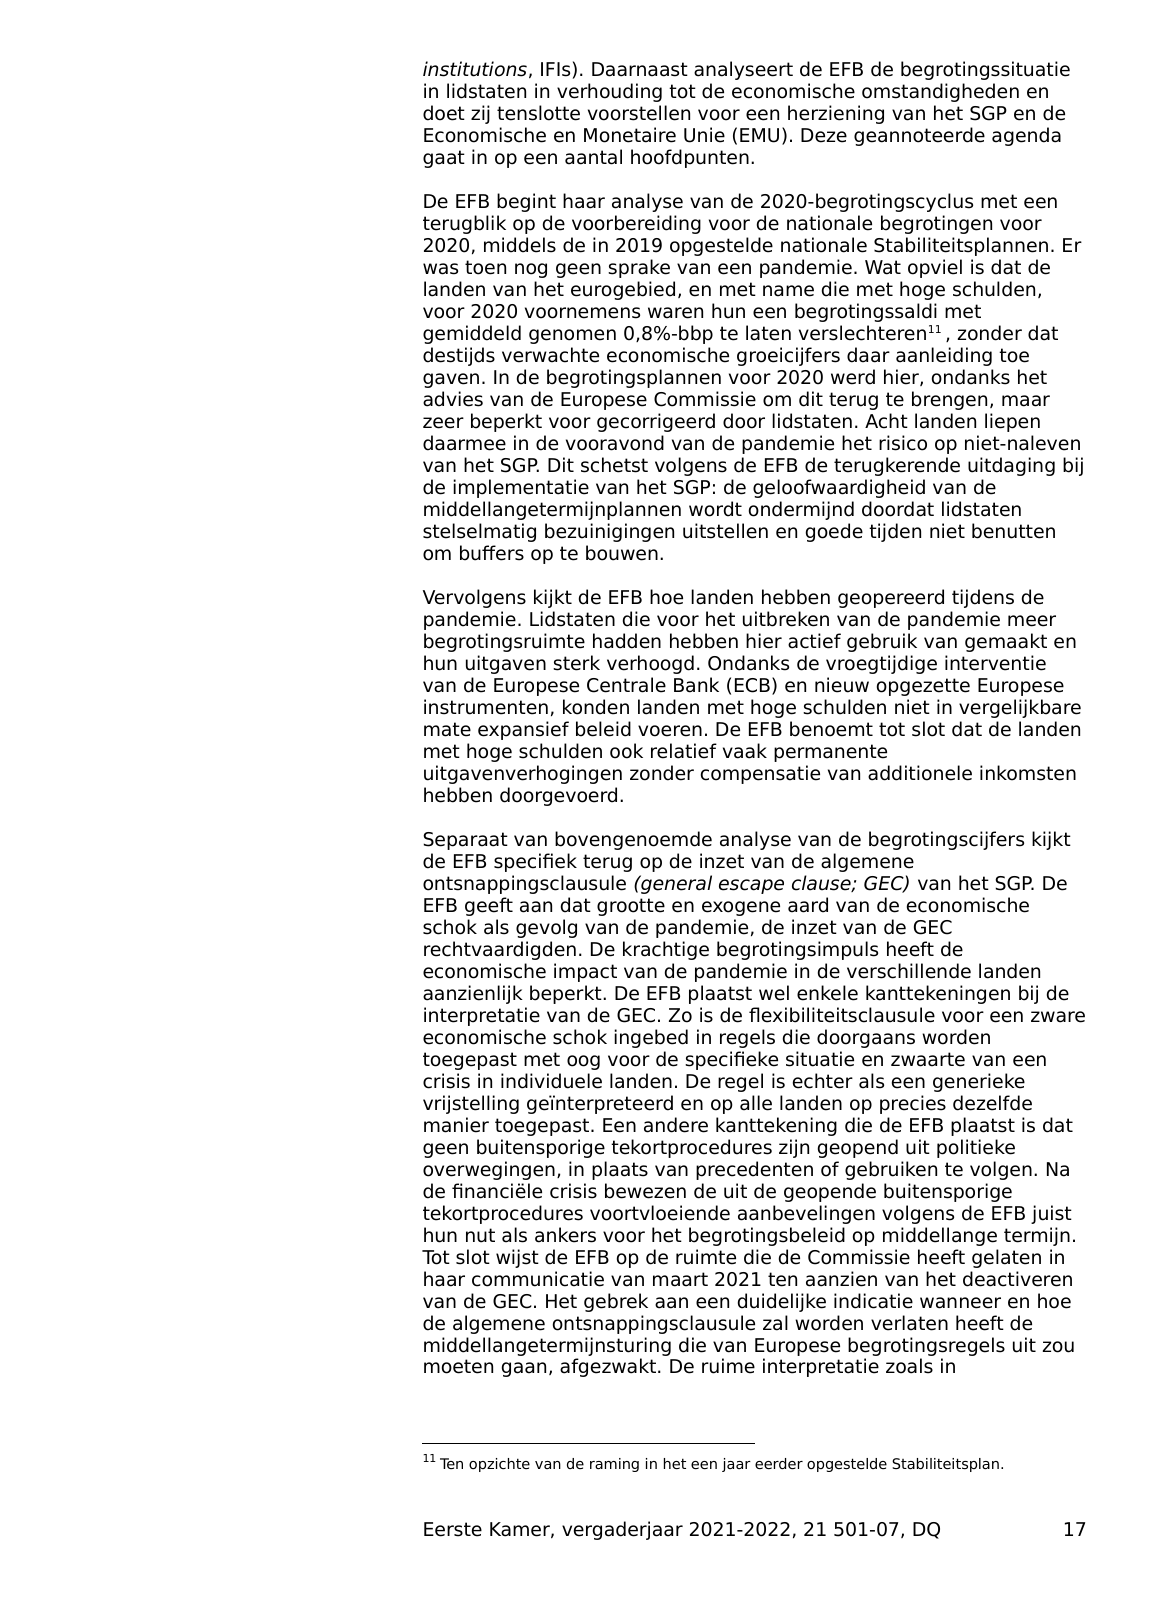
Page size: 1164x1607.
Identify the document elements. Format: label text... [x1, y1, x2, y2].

text institutions, IFIs). Daarnaast analyseert de EFB de begrotingssituatie in lidstaten in verhouding tot de economische omstandigheden en doet zij tenslotte voorstellen voor een herziening van het SGP en de Economische en Monetaire Unie (EMU). Deze geannoteerde agenda gaat in op een aantal hoofdpunten. [422, 59, 1087, 169]
text Vervolgens kijkt de EFB hoe landen hebben geopereerd tijdens de pandemie. Lidstaten die voor het uitbreken van de pandemie meer begrotingsruimte hadden hebben hier actief gebruik van gemaakt en hun uitgaven sterk verhoogd. Ondanks de vroegtijdige interventie van de Europese Centrale Bank (ECB) en nieuw opgezette Europese instrumenten, konden landen met hoge schulden niet in vergelijkbare mate expansief beleid voeren. De EFB benoemt tot slot dat de landen met hoge schulden ook relatief vaak permanente uitgavenverhogingen zonder compensatie van additionele inkomsten hebben doorgevoerd. [422, 587, 1087, 807]
text Separaat van bovengenoemde analyse van de begrotingscijfers kijkt de EFB specifiek terug op de inzet van de algemene ontsnappingsclausule (general escape clause; GEC) van het SGP. De EFB geeft aan dat grootte en exogene aard van de economische schok als gevolg van de pandemie, de inzet van de GEC rechtvaardigden. De krachtige begrotingsimpuls heeft de economische impact van de pandemie in de verschillende landen aanzienlijk beperkt. De EFB plaatst wel enkele kanttekeningen bij de interpretatie van de GEC. Zo is de flexibiliteitsclausule voor een zware economische schok ingebed in regels die doorgaans worden toegepast met oog voor de specifieke situatie en zwaarte van een crisis in individuele landen. De regel is echter als een generieke vrijstelling geïnterpreteerd en op alle landen op precies dezelfde manier toegepast. Een andere kanttekening die de EFB plaatst is dat geen buitensporige tekortprocedures zijn geopend uit politieke overwegingen, in plaats van precedenten of gebruiken te volgen. Na de financiële crisis bewezen de uit de geopende buitensporige tekortprocedures voortvloeiende aanbevelingen volgens de EFB juist hun nut als ankers voor het begrotingsbeleid op middellange termijn. Tot slot wijst de EFB op de ruimte die de Commissie heeft gelaten in haar communicatie van maart 2021 ten aanzien van het deactiveren van de GEC. Het gebrek aan een duidelijke indicatie wanneer en hoe de algemene ontsnappingsclausule zal worden verlaten heeft de middellangetermijnsturing die van Europese begrotingsregels uit zou moeten gaan, afgezwakt. De ruime interpretatie zoals in [422, 829, 1087, 1378]
text Ten opzichte van de raming in het een jaar eerder opgestelde Stabiliteitsplan. [422, 1452, 1087, 1474]
text De EFB begint haar analyse van de 2020-begrotingscyclus met een terugblik op de voorbereiding voor de nationale begrotingen voor 2020, middels de in 2019 opgestelde nationale Stabiliteitsplannen. Er was toen nog geen sprake van een pandemie. Wat opviel is dat de landen van het eurogebied, en met name die met hoge schulden, voor 2020 voornemens waren hun een begrotingssaldi met gemiddeld genomen 0,8%-bbp te laten verslechteren, zonder dat destijds verwachte economische groeicijfers daar aanleiding toe gaven. In de begrotingsplannen voor 2020 werd hier, ondanks het advies van de Europese Commissie om dit terug te brengen, maar zeer beperkt voor gecorrigeerd door lidstaten. Acht landen liepen daarmee in de vooravond van de pandemie het risico op niet-naleven van het SGP. Dit schetst volgens de EFB de terugkerende uitdaging bij de implementatie van het SGP: de geloofwaardigheid van de middellangetermijnplannen wordt ondermijnd doordat lidstaten stelselmatig bezuinigingen uitstellen en goede tijden niet benutten om buffers op te bouwen. [422, 191, 1087, 565]
